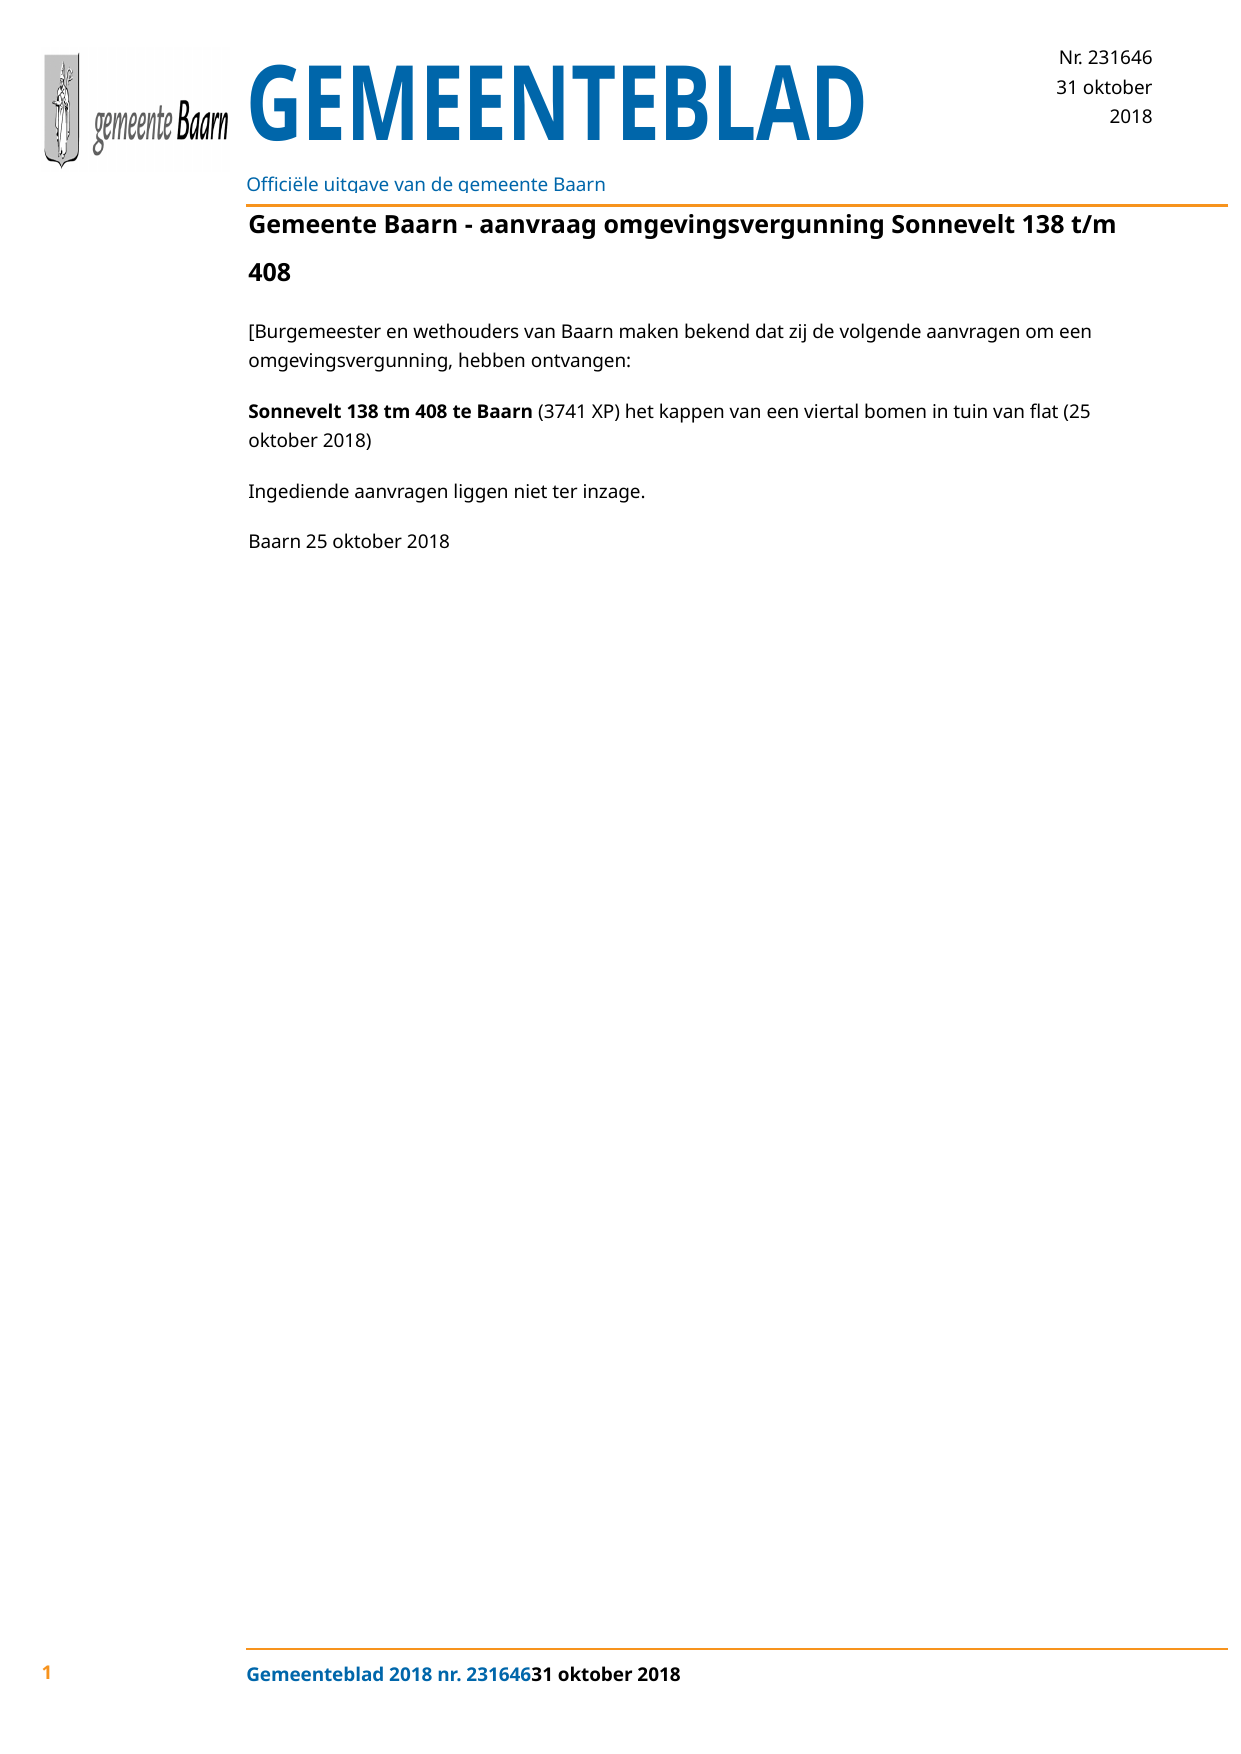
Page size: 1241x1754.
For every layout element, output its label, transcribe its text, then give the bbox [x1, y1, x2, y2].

text Baarn 25 oktober 2018 [248, 528, 1152, 554]
picture [41, 47, 231, 172]
text Sonnevelt 138 tm 408 te Baarn (3741 XP) het kappen van een viertal bomen in tuin van flat (25 oktober 2018) [248, 398, 1152, 453]
text [Burgemeester en wethouders van Baarn maken bekend dat zij de volgende aanvragen om een omgevingsvergunning, hebben ontvangen: [248, 318, 1152, 373]
text Gemeente Baarn - aanvraag omgevingsvergunning Sonnevelt 138 t/m 408 [248, 207, 1152, 288]
text Ingediende aanvragen liggen niet ter inzage. [248, 478, 1152, 504]
